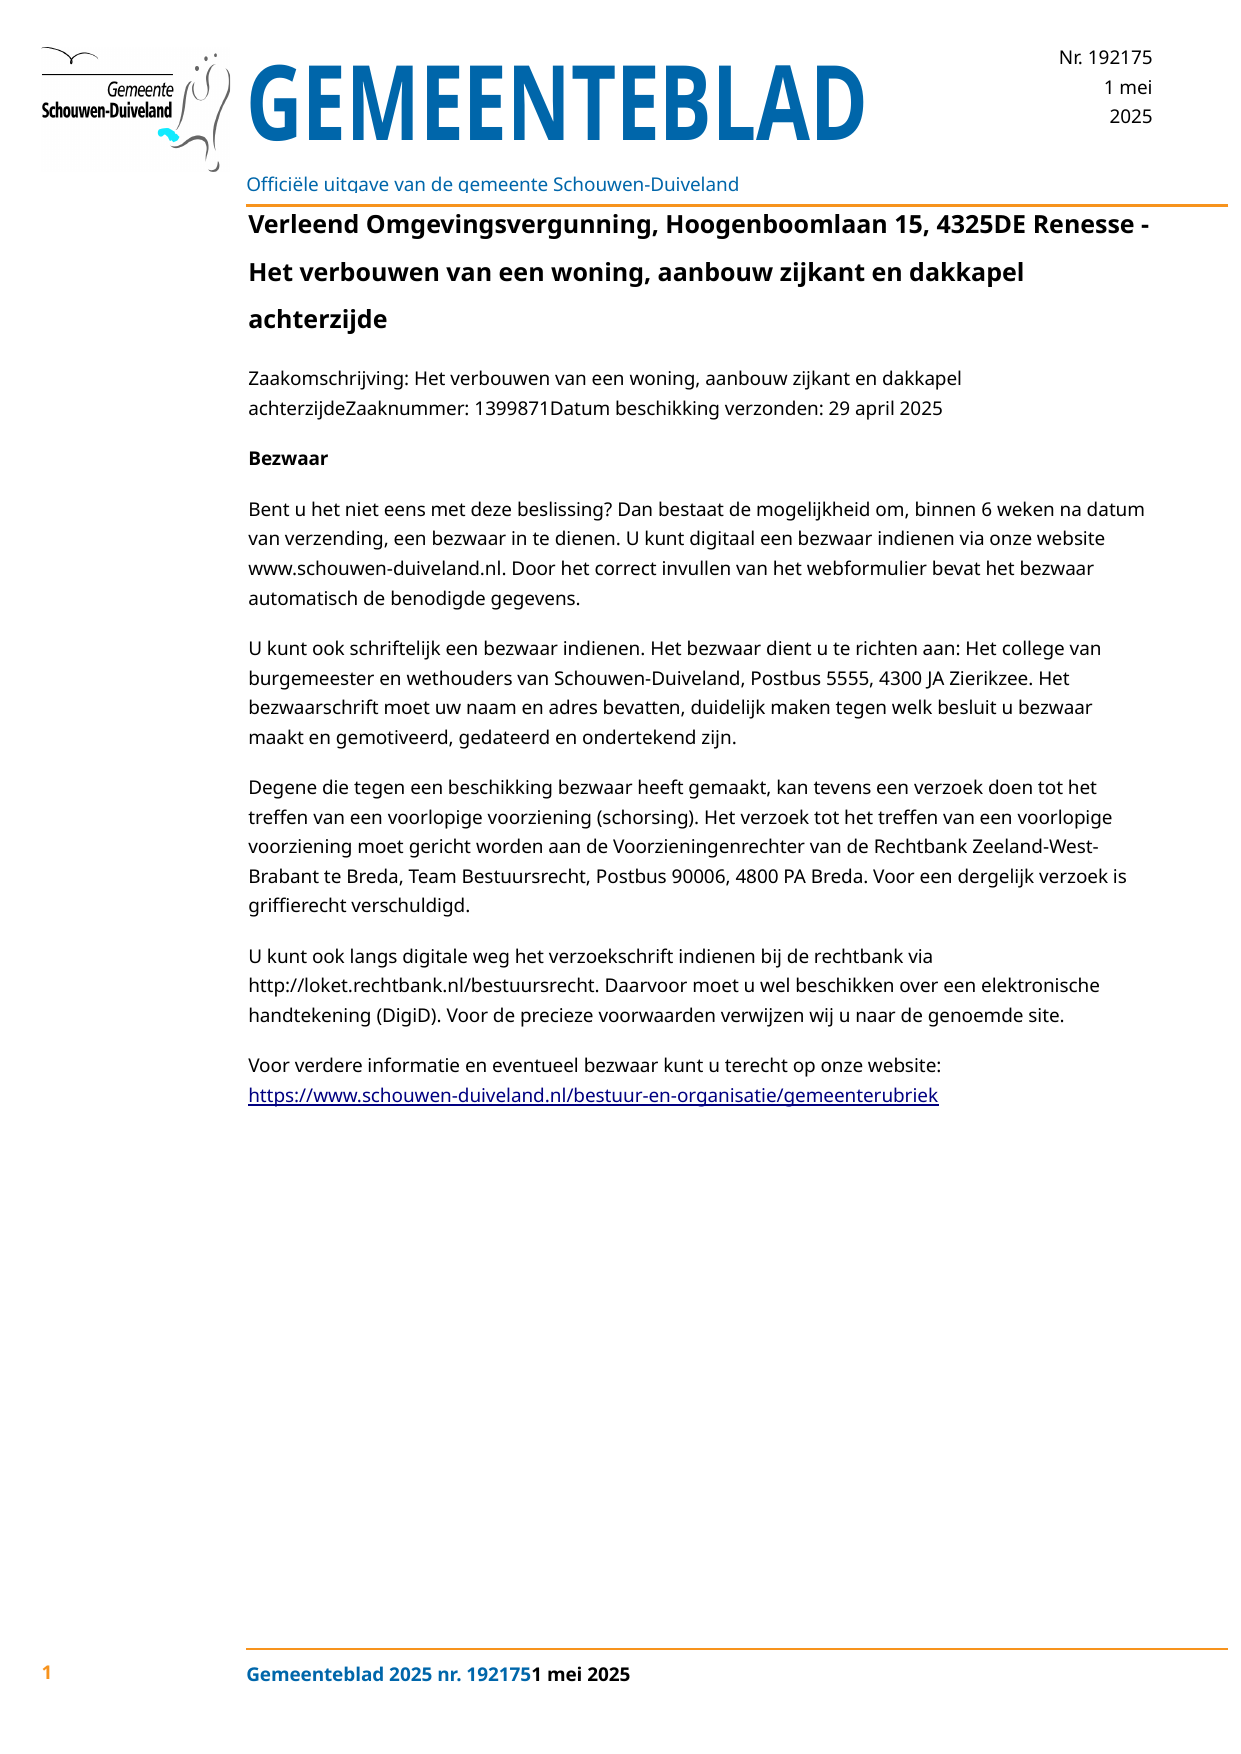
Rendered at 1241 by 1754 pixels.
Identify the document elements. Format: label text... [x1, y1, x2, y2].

text U kunt ook langs digitale weg het verzoekschrift indienen bij de rechtbank via http://loket.rechtbank.nl/bestuursrecht. Daarvoor moet u wel beschikken over een elektronische handtekening (DigiD). Voor de precieze voorwaarden verwijzen wij u naar de genoemde site. [248, 943, 1152, 1028]
text Bent u het niet eens met deze beslissing? Dan bestaat de mogelijkheid om, binnen 6 weken na datum van verzending, een bezwaar in te dienen. U kunt digitaal een bezwaar indienen via onze website www.schouwen-duiveland.nl. Door het correct invullen van het webformulier bevat het bezwaar automatisch de benodigde gegevens. [248, 496, 1152, 610]
text Degene die tegen een beschikking bezwaar heeft gemaakt, kan tevens een verzoek doen tot het treffen van een voorlopige voorziening (schorsing). Het verzoek tot het treffen van een voorlopige voorziening moet gericht worden aan de Voorzieningenrechter van de Rechtbank Zeeland-West-Brabant te Breda, Team Bestuursrecht, Postbus 90006, 4800 PA Breda. Voor een dergelijk verzoek is griffierecht verschuldigd. [248, 774, 1152, 918]
text U kunt ook schriftelijk een bezwaar indienen. Het bezwaar dient u te richten aan: Het college van burgemeester en wethouders van Schouwen-Duiveland, Postbus 5555, 4300 JA Zierikzee. Het bezwaarschrift moet uw naam en adres bevatten, duidelijk maken tegen welk besluit u bezwaar maakt en gemotiveerd, gedateerd en ondertekend zijn. [248, 635, 1152, 749]
text Bezwaar [248, 446, 1152, 471]
text Zaakomschrijving: Het verbouwen van een woning, aanbouw zijkant en dakkapel achterzijdeZaaknummer: 1399871Datum beschikking verzonden: 29 april 2025 [248, 366, 1152, 421]
text Verleend Omgevingsvergunning, Hoogenboomlaan 15, 4325DE Renesse - Het verbouwen van een woning, aanbouw zijkant en dakkapel achterzijde [248, 207, 1152, 336]
text Voor verdere informatie en eventueel bezwaar kunt u terecht op onze website: https://www.schouwen-duiveland.nl/bestuur-en-organisatie/gemeenterubriek [248, 1053, 1152, 1108]
picture [41, 47, 231, 172]
